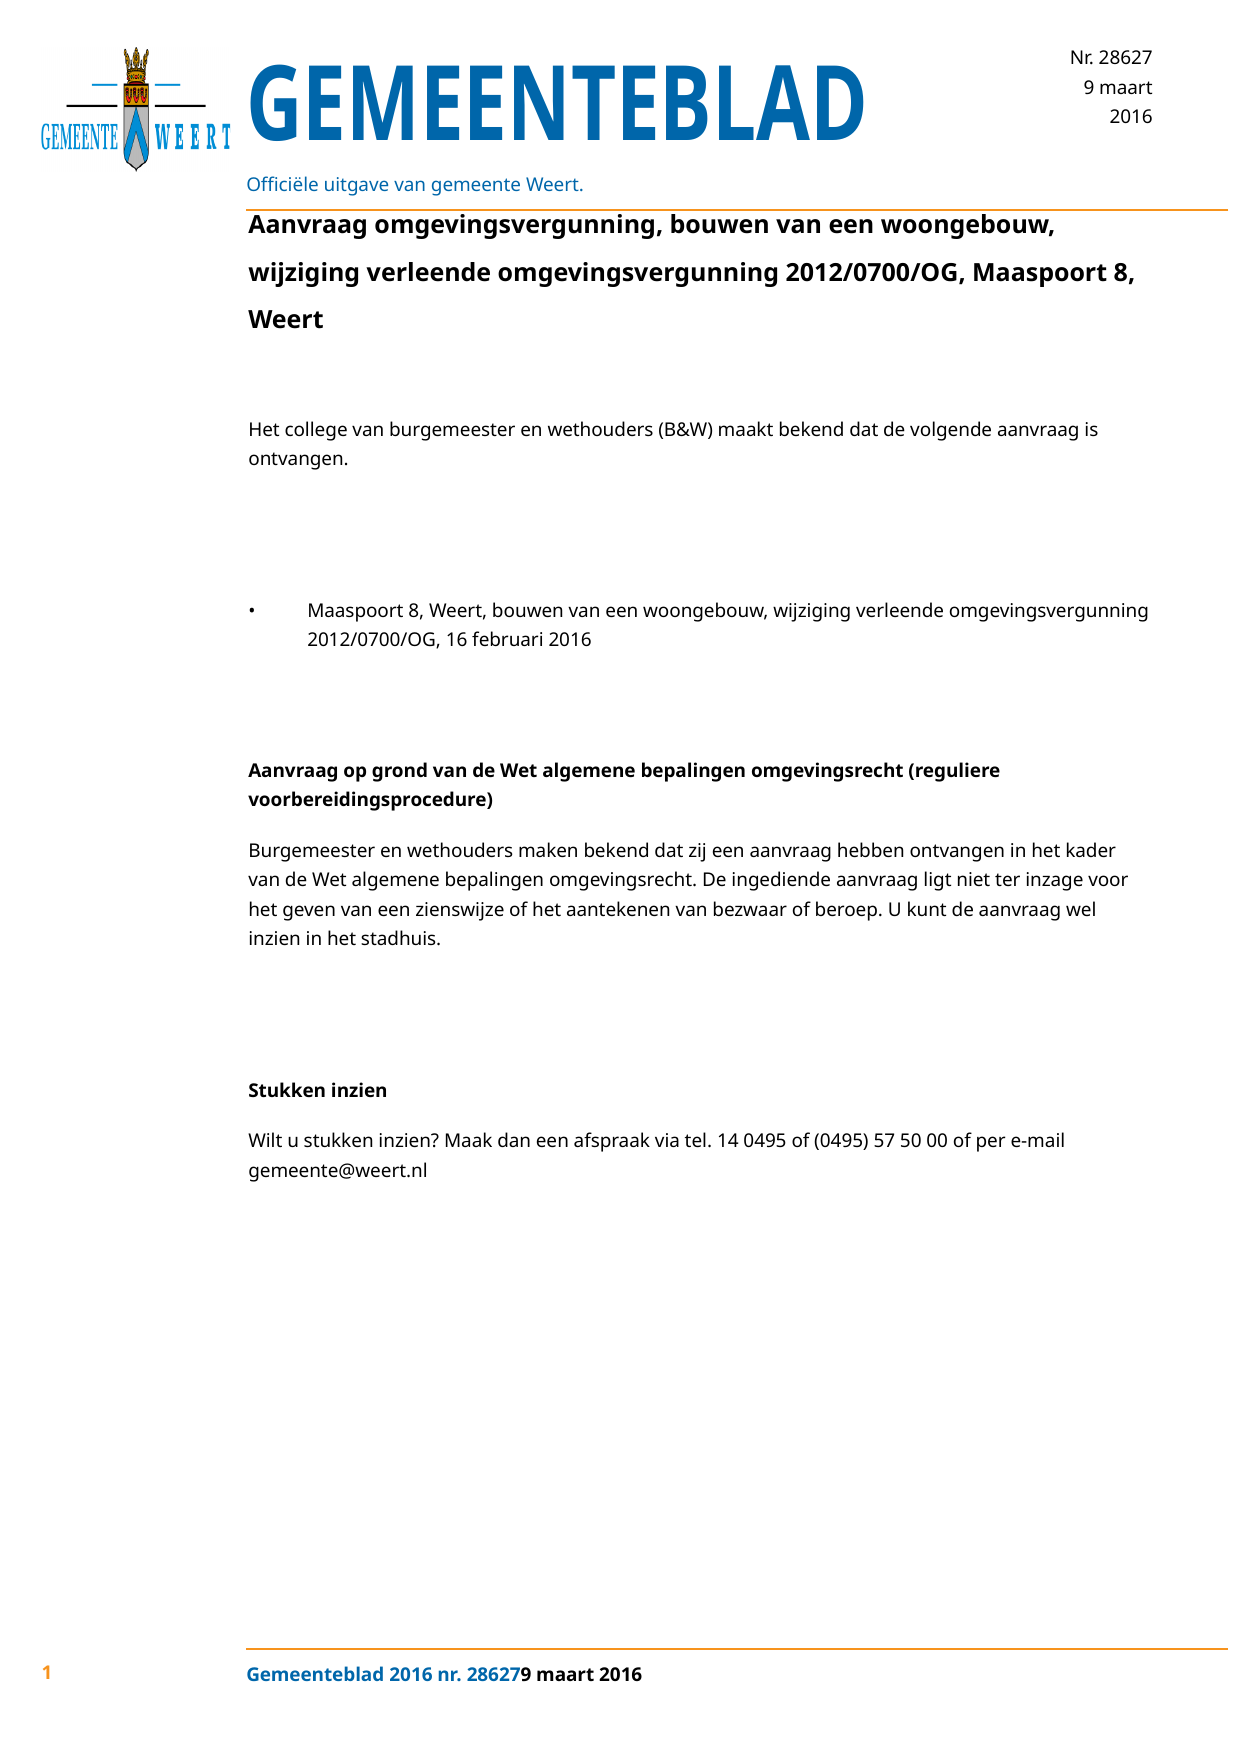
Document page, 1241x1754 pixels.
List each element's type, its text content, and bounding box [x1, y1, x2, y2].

text Aanvraag op grond van de Wet algemene bepalingen omgevingsrecht (reguliere voorbereidingsprocedure) [248, 757, 1152, 812]
list Maaspoort 8, Weert, bouwen van een woongebouw, wijziging verleende omgevingsvergunning 2012/0700/OG, 16 februari 2016 [248, 597, 1152, 652]
text Wilt u stukken inzien? Maak dan een afspraak via tel. 14 0495 of (0495) 57 50 00 of per e-mail gemeente@weert.nl [248, 1127, 1152, 1182]
text Stukken inzien [248, 1077, 1152, 1102]
text Aanvraag omgevingsvergunning, bouwen van een woongebouw, wijziging verleende omgevingsvergunning 2012/0700/OG, Maaspoort 8, Weert [248, 211, 1152, 336]
text Het college van burgemeester en wethouders (B&W) maakt bekend dat de volgende aanvraag is ontvangen. [248, 416, 1152, 471]
picture [41, 47, 231, 172]
text Burgemeester en wethouders maken bekend dat zij een aanvraag hebben ontvangen in het kader van de Wet algemene bepalingen omgevingsrecht. De ingediende aanvraag ligt niet ter inzage voor het geven van een zienswijze of het aantekenen van bezwaar of beroep. U kunt de aanvraag wel inzien in het stadhuis. [248, 837, 1152, 951]
